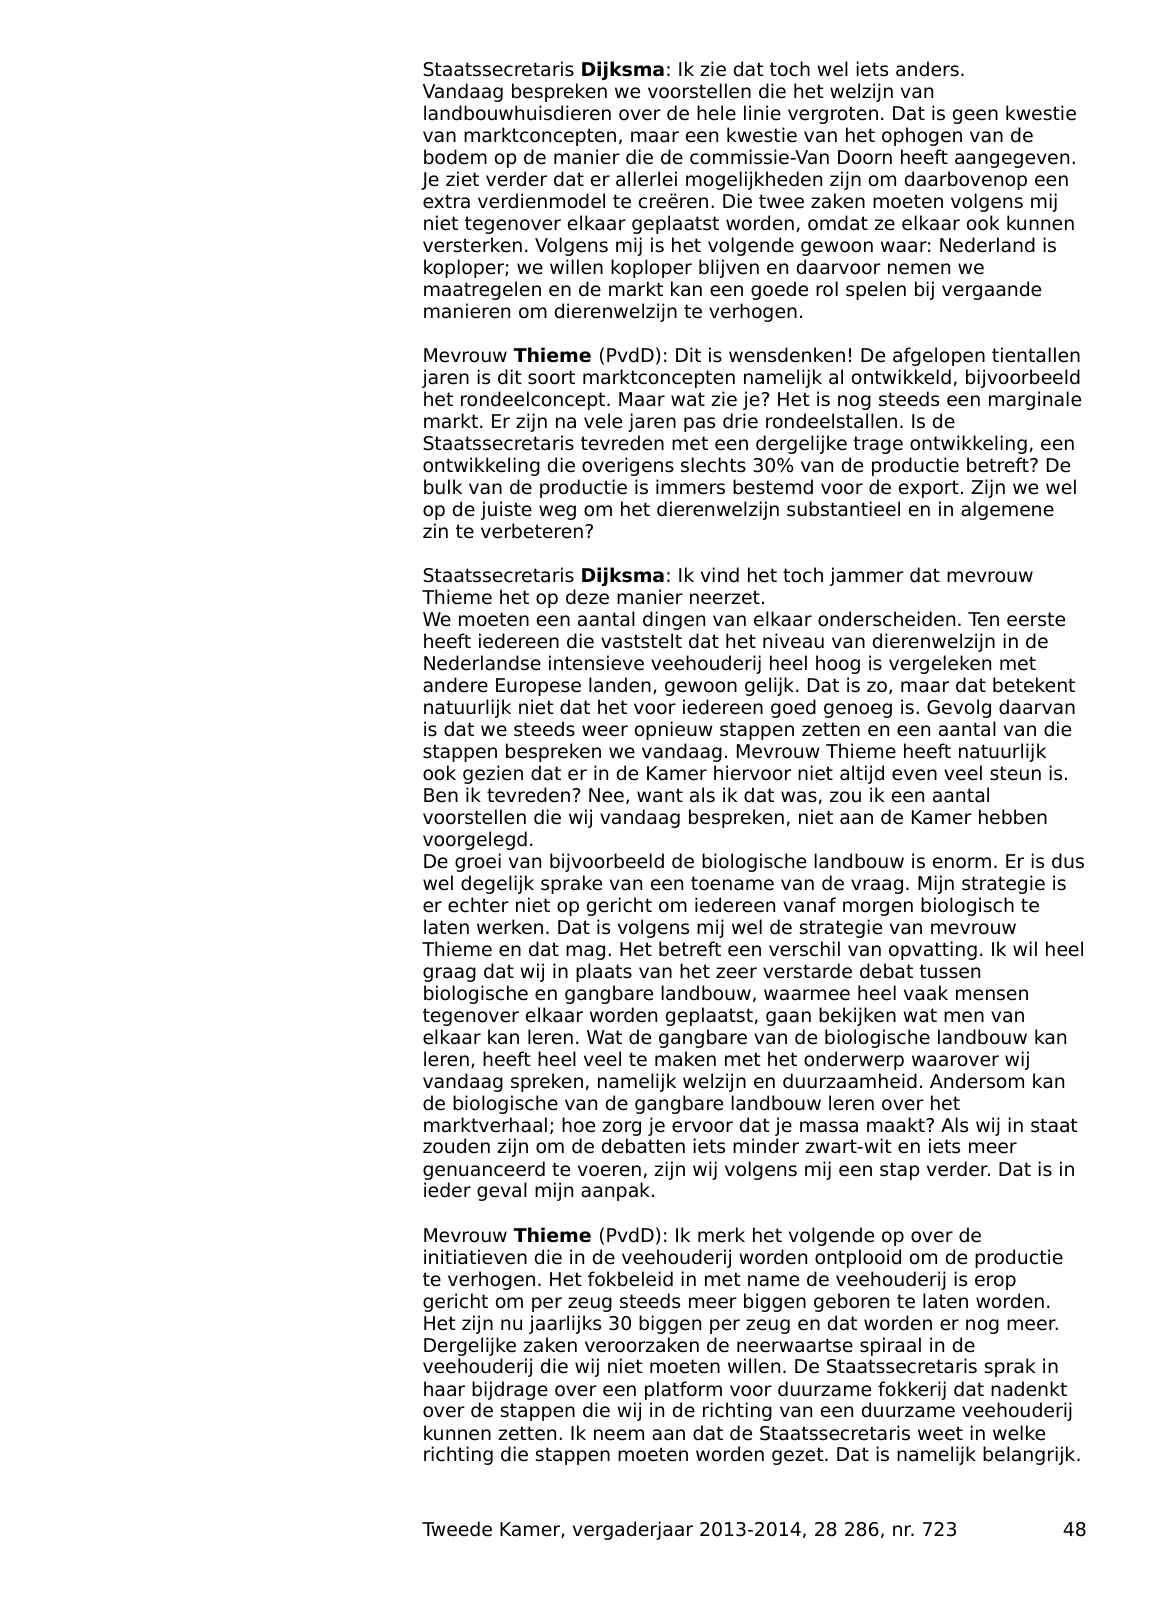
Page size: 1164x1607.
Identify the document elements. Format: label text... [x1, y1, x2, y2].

text Mevrouw Thieme (PvdD): Dit is wensdenken! De afgelopen tientallen jaren is dit soort marktconcepten namelijk al ontwikkeld, bijvoorbeeld het rondeelconcept. Maar wat zie je? Het is nog steeds een marginale markt. Er zijn na vele jaren pas drie rondeelstallen. Is de Staatssecretaris tevreden met een dergelijke trage ontwikkeling, een ontwikkeling die overigens slechts 30% van de productie betreft? De bulk van de productie is immers bestemd voor de export. Zijn we wel op de juiste weg om het dierenwelzijn substantieel en in algemene zin te verbeteren? [422, 345, 1087, 543]
text Vandaag bespreken we voorstellen die het welzijn van landbouwhuisdieren over de hele linie vergroten. Dat is geen kwestie van marktconcepten, maar een kwestie van het ophogen van de bodem op de manier die de commissie-Van Doorn heeft aangegeven. Je ziet verder dat er allerlei mogelijkheden zijn om daarbovenop een extra verdienmodel te creëren. Die twee zaken moeten volgens mij niet tegenover elkaar geplaatst worden, omdat ze elkaar ook kunnen versterken. Volgens mij is het volgende gewoon waar: Nederland is koploper; we willen koploper blijven en daarvoor nemen we maatregelen en de markt kan een goede rol spelen bij vergaande manieren om dierenwelzijn te verhogen. [422, 81, 1087, 323]
text Staatssecretaris Dijksma: Ik vind het toch jammer dat mevrouw Thieme het op deze manier neerzet. [422, 565, 1087, 609]
text De groei van bijvoorbeeld de biologische landbouw is enorm. Er is dus wel degelijk sprake van een toename van de vraag. Mijn strategie is er echter niet op gericht om iedereen vanaf morgen biologisch te laten werken. Dat is volgens mij wel de strategie van mevrouw Thieme en dat mag. Het betreft een verschil van opvatting. Ik wil heel graag dat wij in plaats van het zeer verstarde debat tussen biologische en gangbare landbouw, waarmee heel vaak mensen tegenover elkaar worden geplaatst, gaan bekijken wat men van elkaar kan leren. Wat de gangbare van de biologische landbouw kan leren, heeft heel veel te maken met het onderwerp waarover wij vandaag spreken, namelijk welzijn en duurzaamheid. Andersom kan de biologische van de gangbare landbouw leren over het marktverhaal; hoe zorg je ervoor dat je massa maakt? Als wij in staat zouden zijn om de debatten iets minder zwart-wit en iets meer genuanceerd te voeren, zijn wij volgens mij een stap verder. Dat is in ieder geval mijn aanpak. [422, 851, 1087, 1202]
text Mevrouw Thieme (PvdD): Ik merk het volgende op over de initiatieven die in de veehouderij worden ontplooid om de productie te verhogen. Het fokbeleid in met name de veehouderij is erop gericht om per zeug steeds meer biggen geboren te laten worden. Het zijn nu jaarlijks 30 biggen per zeug en dat worden er nog meer. Dergelijke zaken veroorzaken de neerwaartse spiraal in de veehouderij die wij niet moeten willen. De Staatssecretaris sprak in haar bijdrage over een platform voor duurzame fokkerij dat nadenkt over de stappen die wij in de richting van een duurzame veehouderij kunnen zetten. Ik neem aan dat de Staatssecretaris weet in welke richting die stappen moeten worden gezet. Dat is namelijk belangrijk. [422, 1224, 1087, 1466]
text Staatssecretaris Dijksma: Ik zie dat toch wel iets anders. [422, 59, 1087, 81]
text We moeten een aantal dingen van elkaar onderscheiden. Ten eerste heeft iedereen die vaststelt dat het niveau van dierenwelzijn in de Nederlandse intensieve veehouderij heel hoog is vergeleken met andere Europese landen, gewoon gelijk. Dat is zo, maar dat betekent natuurlijk niet dat het voor iedereen goed genoeg is. Gevolg daarvan is dat we steeds weer opnieuw stappen zetten en een aantal van die stappen bespreken we vandaag. Mevrouw Thieme heeft natuurlijk ook gezien dat er in de Kamer hiervoor niet altijd even veel steun is. Ben ik tevreden? Nee, want als ik dat was, zou ik een aantal voorstellen die wij vandaag bespreken, niet aan de Kamer hebben voorgelegd. [422, 609, 1087, 851]
